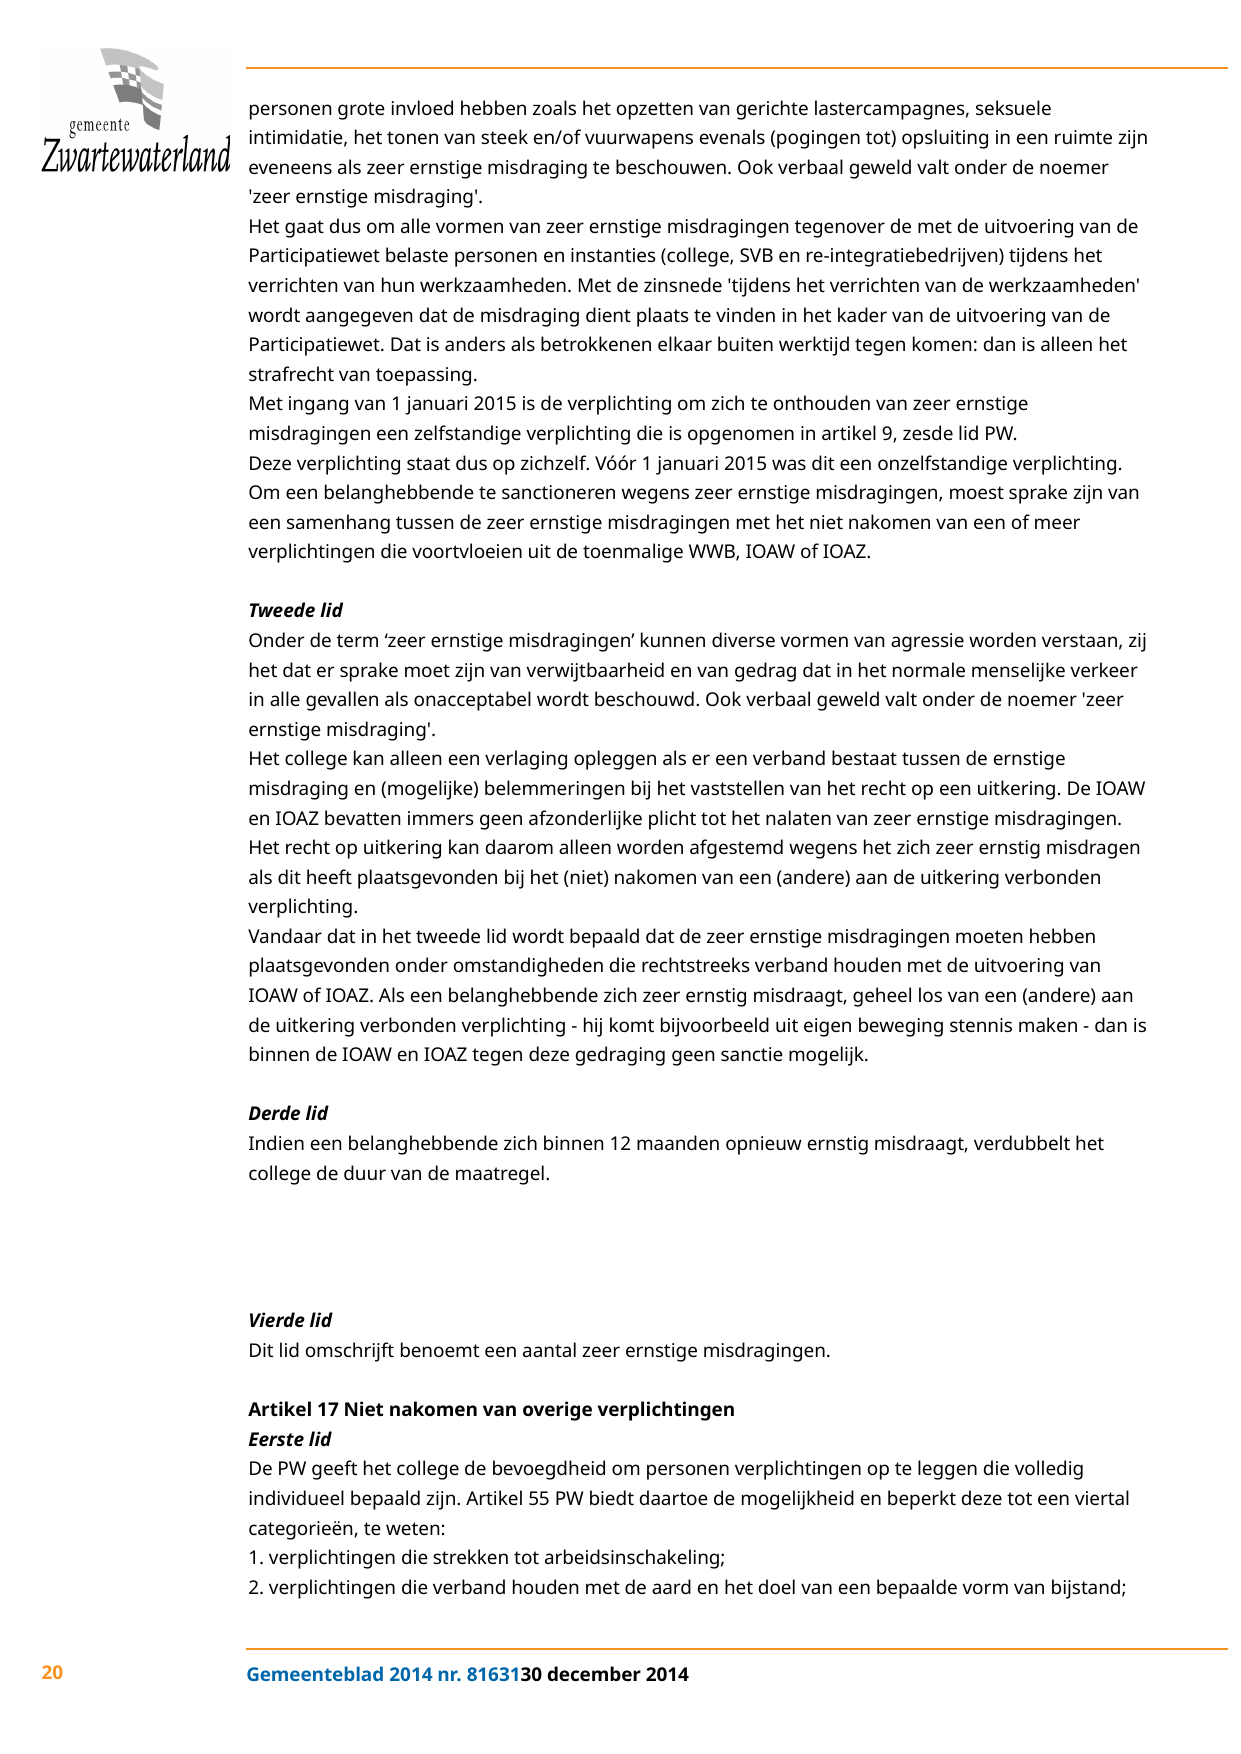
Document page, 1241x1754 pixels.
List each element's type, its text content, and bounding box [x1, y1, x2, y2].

text Het gaat dus om alle vormen van zeer ernstige misdragingen tegenover de met de uitvoering van de Participatiewet belaste personen en instanties (college, SVB en re-integratiebedrijven) tijdens het verrichten van hun werkzaamheden. Met de zinsnede 'tijdens het verrichten van de werkzaamheden' wordt aangegeven dat de misdraging dient plaats te vinden in het kader van de uitvoering van de Participatiewet. Dat is anders als betrokkenen elkaar buiten werktijd tegen komen: dan is alleen het strafrecht van toepassing. [248, 213, 1152, 387]
text Artikel 17 Niet nakomen van overige verplichtingen [248, 1396, 1152, 1422]
text Eerste lid [248, 1426, 1152, 1452]
text Derde lid [248, 1101, 1152, 1126]
text 1. verplichtingen die strekken tot arbeidsinschakeling; [248, 1544, 1152, 1570]
text Met ingang van 1 januari 2015 is de verplichting om zich te onthouden van zeer ernstige misdragingen een zelfstandige verplichting die is opgenomen in artikel 9, zesde lid PW. [248, 391, 1152, 446]
text personen grote invloed hebben zoals het opzetten van gerichte lastercampagnes, seksuele intimidatie, het tonen van steek en/of vuurwapens evenals (pogingen tot) opsluiting in een ruimte zijn eveneens als zeer ernstige misdraging te beschouwen. Ook verbaal geweld valt onder de noemer 'zeer ernstige misdraging'. [248, 95, 1152, 209]
text Dit lid omschrijft benoemt een aantal zeer ernstige misdragingen. [248, 1337, 1152, 1363]
text Het college kan alleen een verlaging opleggen als er een verband bestaat tussen de ernstige misdraging en (mogelijke) belemmeringen bij het vaststellen van het recht op een uitkering. De IOAW en IOAZ bevatten immers geen afzonderlijke plicht tot het nalaten van zeer ernstige misdragingen. Het recht op uitkering kan daarom alleen worden afgestemd wegens het zich zeer ernstig misdragen als dit heeft plaatsgevonden bij het (niet) nakomen van een (andere) aan de uitkering verbonden verplichting. [248, 746, 1152, 919]
text Deze verplichting staat dus op zichzelf. Vóór 1 januari 2015 was dit een onzelfstandige verplichting. Om een belanghebbende te sanctioneren wegens zeer ernstige misdragingen, moest sprake zijn van een samenhang tussen de zeer ernstige misdragingen met het niet nakomen van een of meer verplichtingen die voortvloeien uit de toenmalige WWB, IOAW of IOAZ. [248, 450, 1152, 564]
text Vierde lid [248, 1308, 1152, 1333]
text Vandaar dat in het tweede lid wordt bepaald dat de zeer ernstige misdragingen moeten hebben plaatsgevonden onder omstandigheden die rechtstreeks verband houden met de uitvoering van IOAW of IOAZ. Als een belanghebbende zich zeer ernstig misdraagt, geheel los van een (andere) aan de uitkering verbonden verplichting - hij komt bijvoorbeeld uit eigen beweging stennis maken - dan is binnen de IOAW en IOAZ tegen deze gedraging geen sanctie mogelijk. [248, 923, 1152, 1067]
text Indien een belanghebbende zich binnen 12 maanden opnieuw ernstig misdraagt, verdubbelt het college de duur van de maatregel. [248, 1130, 1152, 1186]
picture [41, 47, 231, 172]
text Onder de term ‘zeer ernstige misdragingen’ kunnen diverse vormen van agressie worden verstaan, zij het dat er sprake moet zijn van verwijtbaarheid en van gedrag dat in het normale menselijke verkeer in alle gevallen als onacceptabel wordt beschouwd. Ook verbaal geweld valt onder de noemer 'zeer ernstige misdraging'. [248, 627, 1152, 742]
text 2. verplichtingen die verband houden met de aard en het doel van een bepaalde vorm van bijstand; [248, 1574, 1152, 1600]
text Tweede lid [248, 598, 1152, 623]
text De PW geeft het college de bevoegdheid om personen verplichtingen op te leggen die volledig individueel bepaald zijn. Artikel 55 PW biedt daartoe de mogelijkheid en beperkt deze tot een viertal categorieën, te weten: [248, 1456, 1152, 1541]
